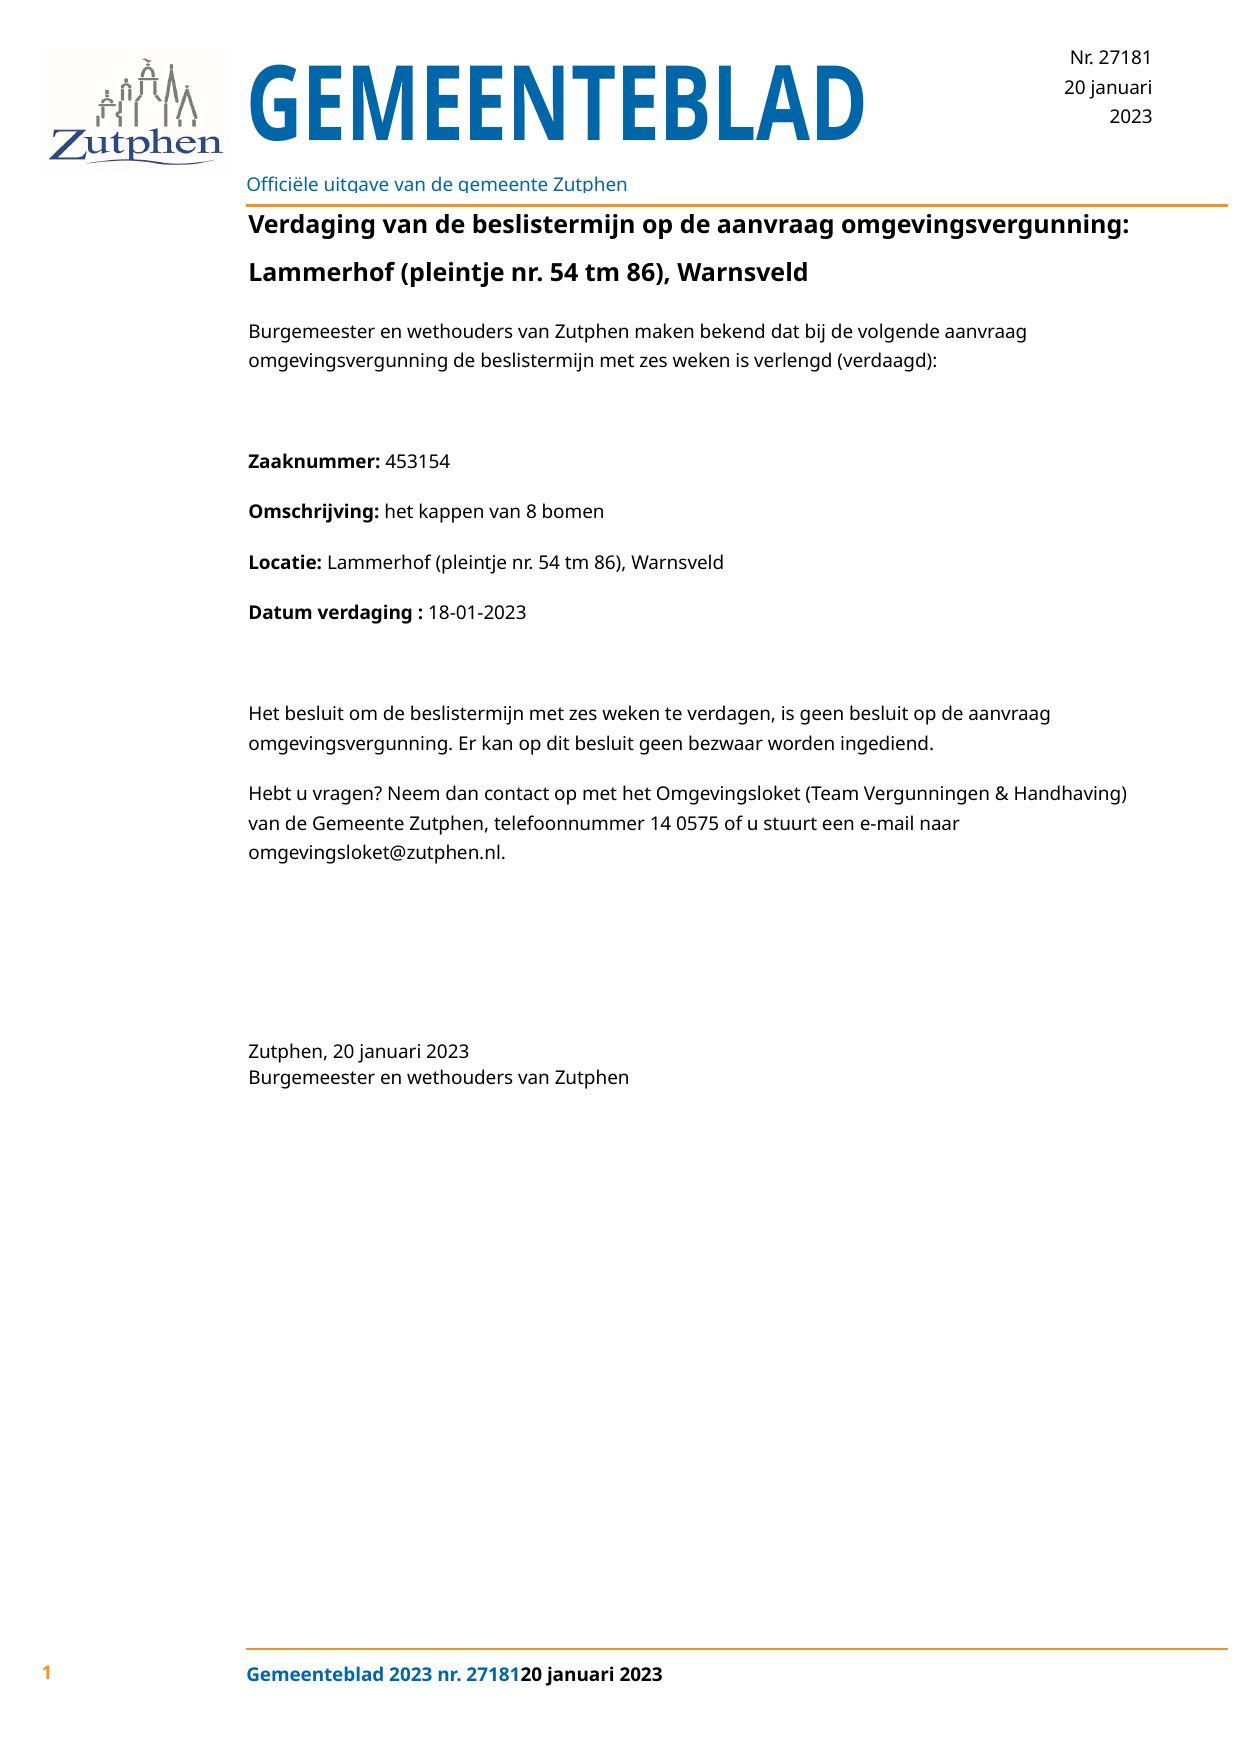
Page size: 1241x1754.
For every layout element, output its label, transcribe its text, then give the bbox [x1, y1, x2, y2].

text Hebt u vragen? Neem dan contact op met het Omgevingsloket (Team Vergunningen & Handhaving) van de Gemeente Zutphen, telefoonnummer 14 0575 of u stuurt een e-mail naar omgevingsloket@zutphen.nl. [248, 780, 1152, 865]
text Het besluit om de beslistermijn met zes weken te verdagen, is geen besluit op de aanvraag omgevingsvergunning. Er kan op dit besluit geen bezwaar worden ingediend. [248, 700, 1152, 756]
text Burgemeester en wethouders van Zutphen [248, 1064, 1152, 1090]
picture [41, 47, 231, 172]
text Verdaging van de beslistermijn op de aanvraag omgevingsvergunning: Lammerhof (pleintje nr. 54 tm 86), Warnsveld [248, 207, 1152, 288]
text Locatie: Lammerhof (pleintje nr. 54 tm 86), Warnsveld [248, 549, 1152, 575]
text Datum verdaging : 18-01-2023 [248, 599, 1152, 625]
text Omschrijving: het kappen van 8 bomen [248, 499, 1152, 524]
text Burgemeester en wethouders van Zutphen maken bekend dat bij de volgende aanvraag omgevingsvergunning de beslistermijn met zes weken is verlengd (verdaagd): [248, 318, 1152, 373]
text Zutphen, 20 januari 2023 [248, 1039, 1152, 1064]
text Zaaknummer: 453154 [248, 448, 1152, 474]
